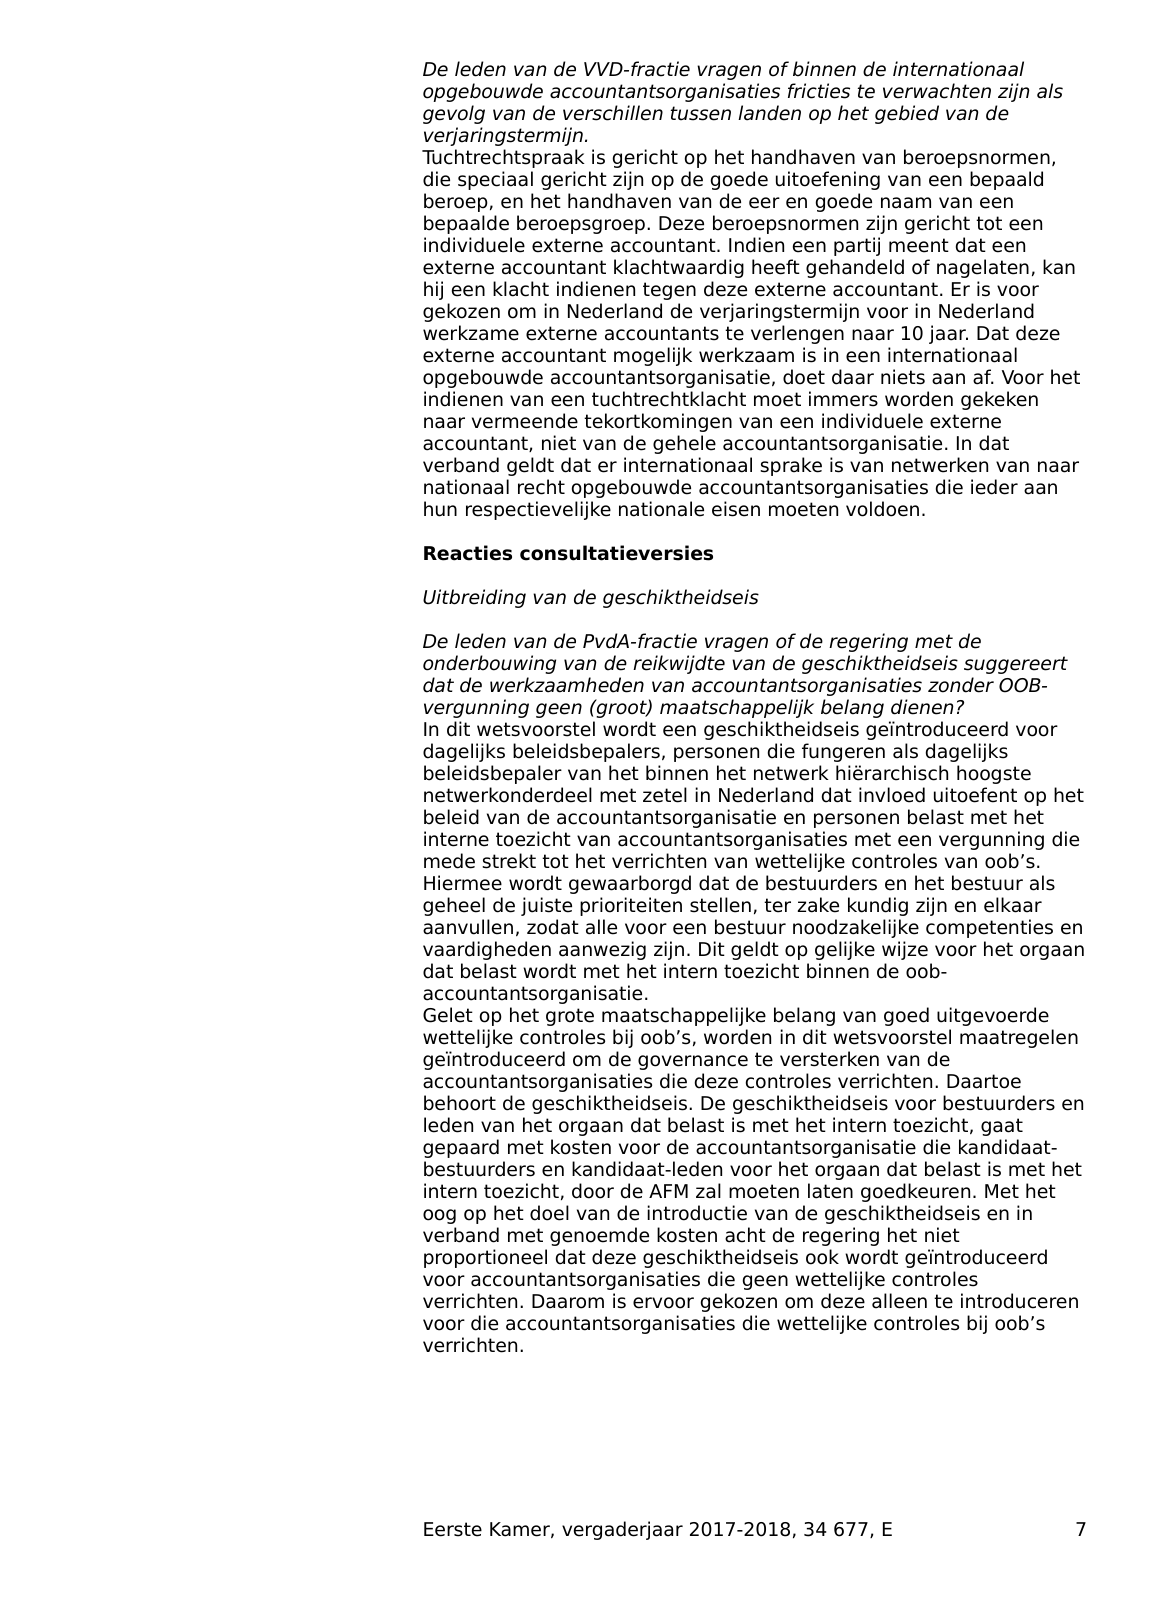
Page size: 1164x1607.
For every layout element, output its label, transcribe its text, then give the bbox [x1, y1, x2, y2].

subtitle Uitbreiding van de geschiktheidseis [422, 587, 1087, 609]
text De leden van de PvdA-fractie vragen of de regering met de onderbouwing van de reikwijdte van de geschiktheidseis suggereert dat de werkzaamheden van accountantsorganisaties zonder OOB-vergunning geen (groot) maatschappelijk belang dienen? [422, 631, 1087, 719]
text De leden van de VVD-fractie vragen of binnen de internationaal opgebouwde accountantsorganisaties fricties te verwachten zijn als gevolg van de verschillen tussen landen op het gebied van de verjaringstermijn. [422, 59, 1087, 147]
text In dit wetsvoorstel wordt een geschiktheidseis geïntroduceerd voor dagelijks beleidsbepalers, personen die fungeren als dagelijks beleidsbepaler van het binnen het netwerk hiërarchisch hoogste netwerkonderdeel met zetel in Nederland dat invloed uitoefent op het beleid van de accountantsorganisatie en personen belast met het interne toezicht van accountantsorganisaties met een vergunning die mede strekt tot het verrichten van wettelijke controles van oob’s. Hiermee wordt gewaarborgd dat de bestuurders en het bestuur als geheel de juiste prioriteiten stellen, ter zake kundig zijn en elkaar aanvullen, zodat alle voor een bestuur noodzakelijke competenties en vaardigheden aanwezig zijn. Dit geldt op gelijke wijze voor het orgaan dat belast wordt met het intern toezicht binnen de oob-accountantsorganisatie. [422, 719, 1087, 1005]
text Tuchtrechtspraak is gericht op het handhaven van beroepsnormen, die speciaal gericht zijn op de goede uitoefening van een bepaald beroep, en het handhaven van de eer en goede naam van een bepaalde beroepsgroep. Deze beroepsnormen zijn gericht tot een individuele externe accountant. Indien een partij meent dat een externe accountant klachtwaardig heeft gehandeld of nagelaten, kan hij een klacht indienen tegen deze externe accountant. Er is voor gekozen om in Nederland de verjaringstermijn voor in Nederland werkzame externe accountants te verlengen naar 10 jaar. Dat deze externe accountant mogelijk werkzaam is in een internationaal opgebouwde accountantsorganisatie, doet daar niets aan af. Voor het indienen van een tuchtrechtklacht moet immers worden gekeken naar vermeende tekortkomingen van een individuele externe accountant, niet van de gehele accountantsorganisatie. In dat verband geldt dat er internationaal sprake is van netwerken van naar nationaal recht opgebouwde accountantsorganisaties die ieder aan hun respectievelijke nationale eisen moeten voldoen. [422, 147, 1087, 521]
text Gelet op het grote maatschappelijke belang van goed uitgevoerde wettelijke controles bij oob’s, worden in dit wetsvoorstel maatregelen geïntroduceerd om de governance te versterken van de accountantsorganisaties die deze controles verrichten. Daartoe behoort de geschiktheidseis. De geschiktheidseis voor bestuurders en leden van het orgaan dat belast is met het intern toezicht, gaat gepaard met kosten voor de accountantsorganisatie die kandidaat-bestuurders en kandidaat-leden voor het orgaan dat belast is met het intern toezicht, door de AFM zal moeten laten goedkeuren. Met het oog op het doel van de introductie van de geschiktheidseis en in verband met genoemde kosten acht de regering het niet proportioneel dat deze geschiktheidseis ook wordt geïntroduceerd voor accountantsorganisaties die geen wettelijke controles verrichten. Daarom is ervoor gekozen om deze alleen te introduceren voor die accountantsorganisaties die wettelijke controles bij oob’s verrichten. [422, 1005, 1087, 1356]
subtitle Reacties consultatieversies [422, 543, 1087, 565]
